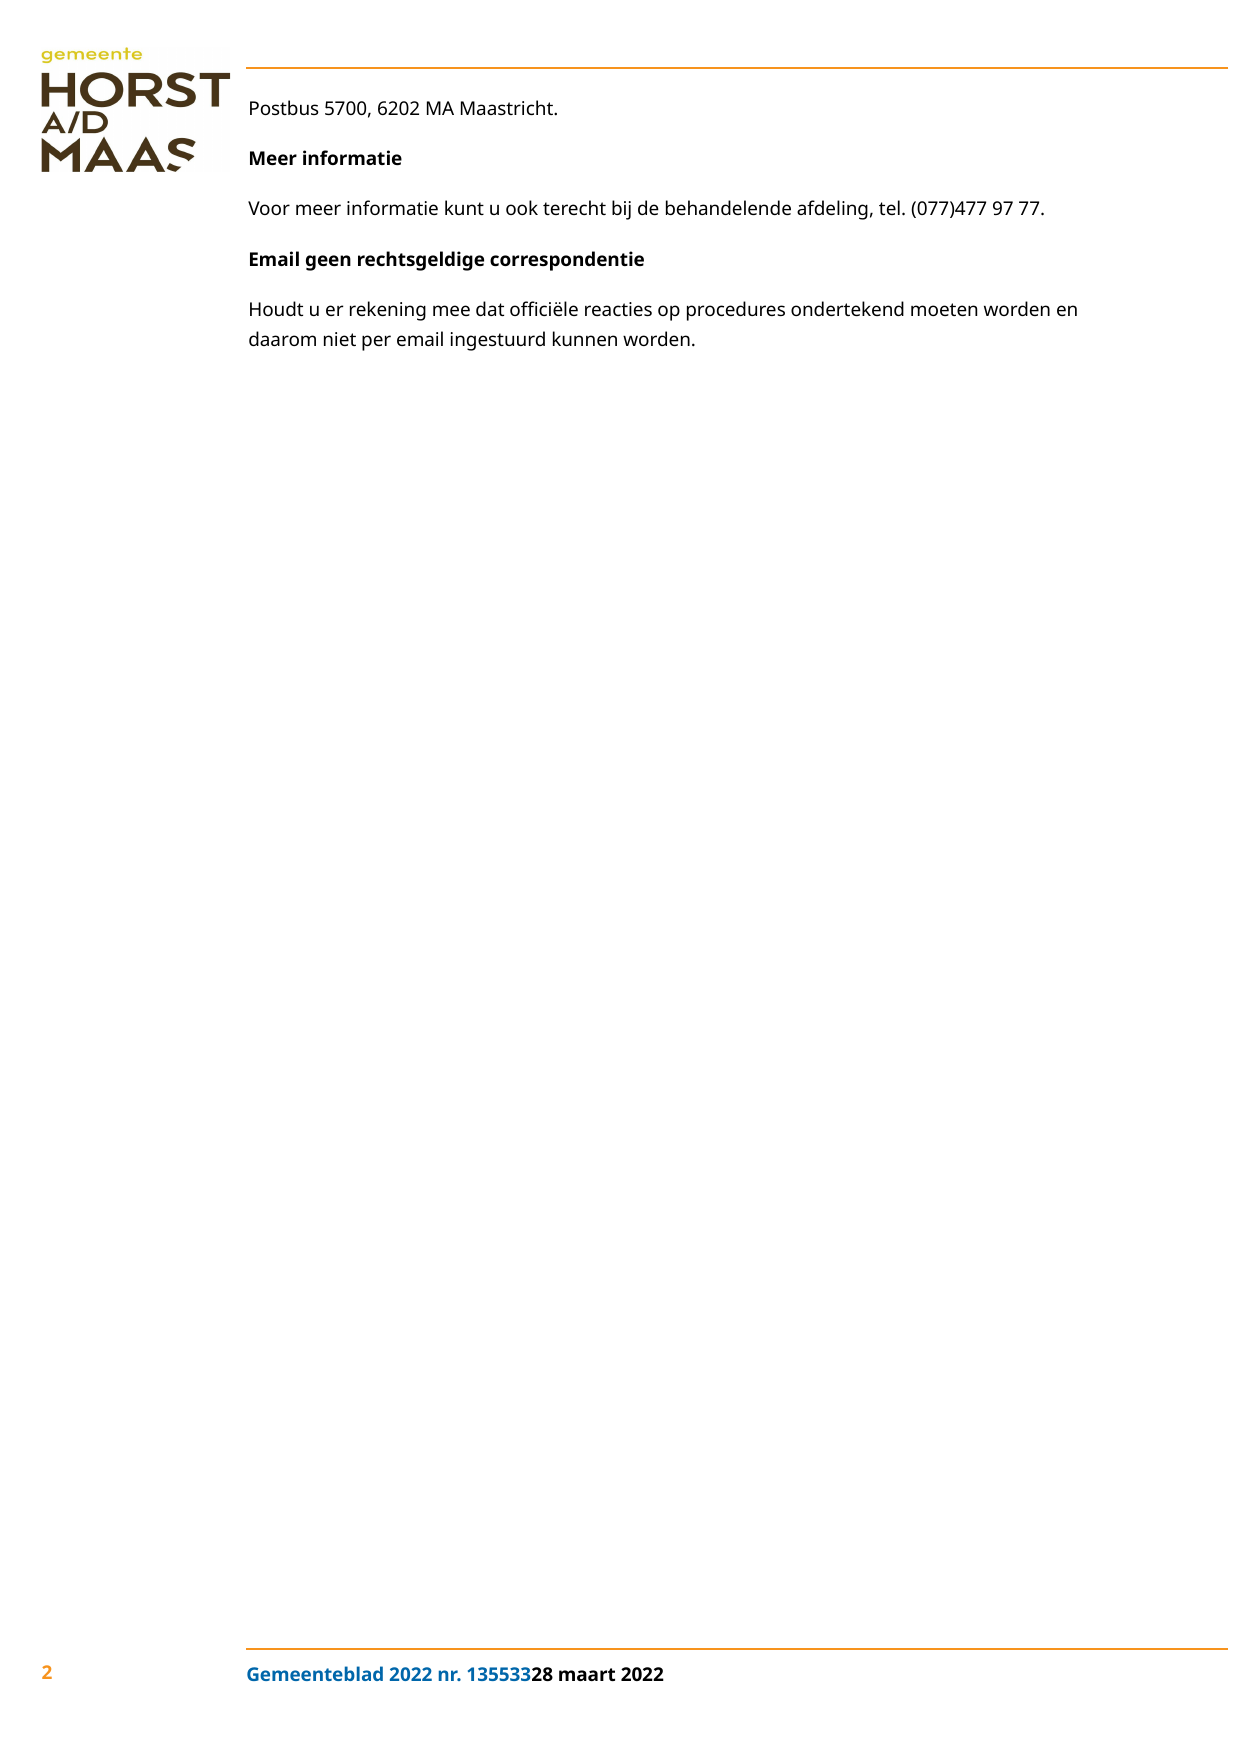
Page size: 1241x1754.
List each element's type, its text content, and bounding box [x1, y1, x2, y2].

text Meer informatie [248, 145, 1152, 171]
text Houdt u er rekening mee dat officiële reacties op procedures ondertekend moeten worden en daarom niet per email ingestuurd kunnen worden. [248, 296, 1152, 352]
picture [41, 47, 231, 172]
text Voor meer informatie kunt u ook terecht bij de behandelende afdeling, tel. (077)477 97 77. [248, 196, 1152, 221]
text Postbus 5700, 6202 MA Maastricht. [248, 95, 1152, 121]
text Email geen rechtsgeldige correspondentie [248, 246, 1152, 272]
